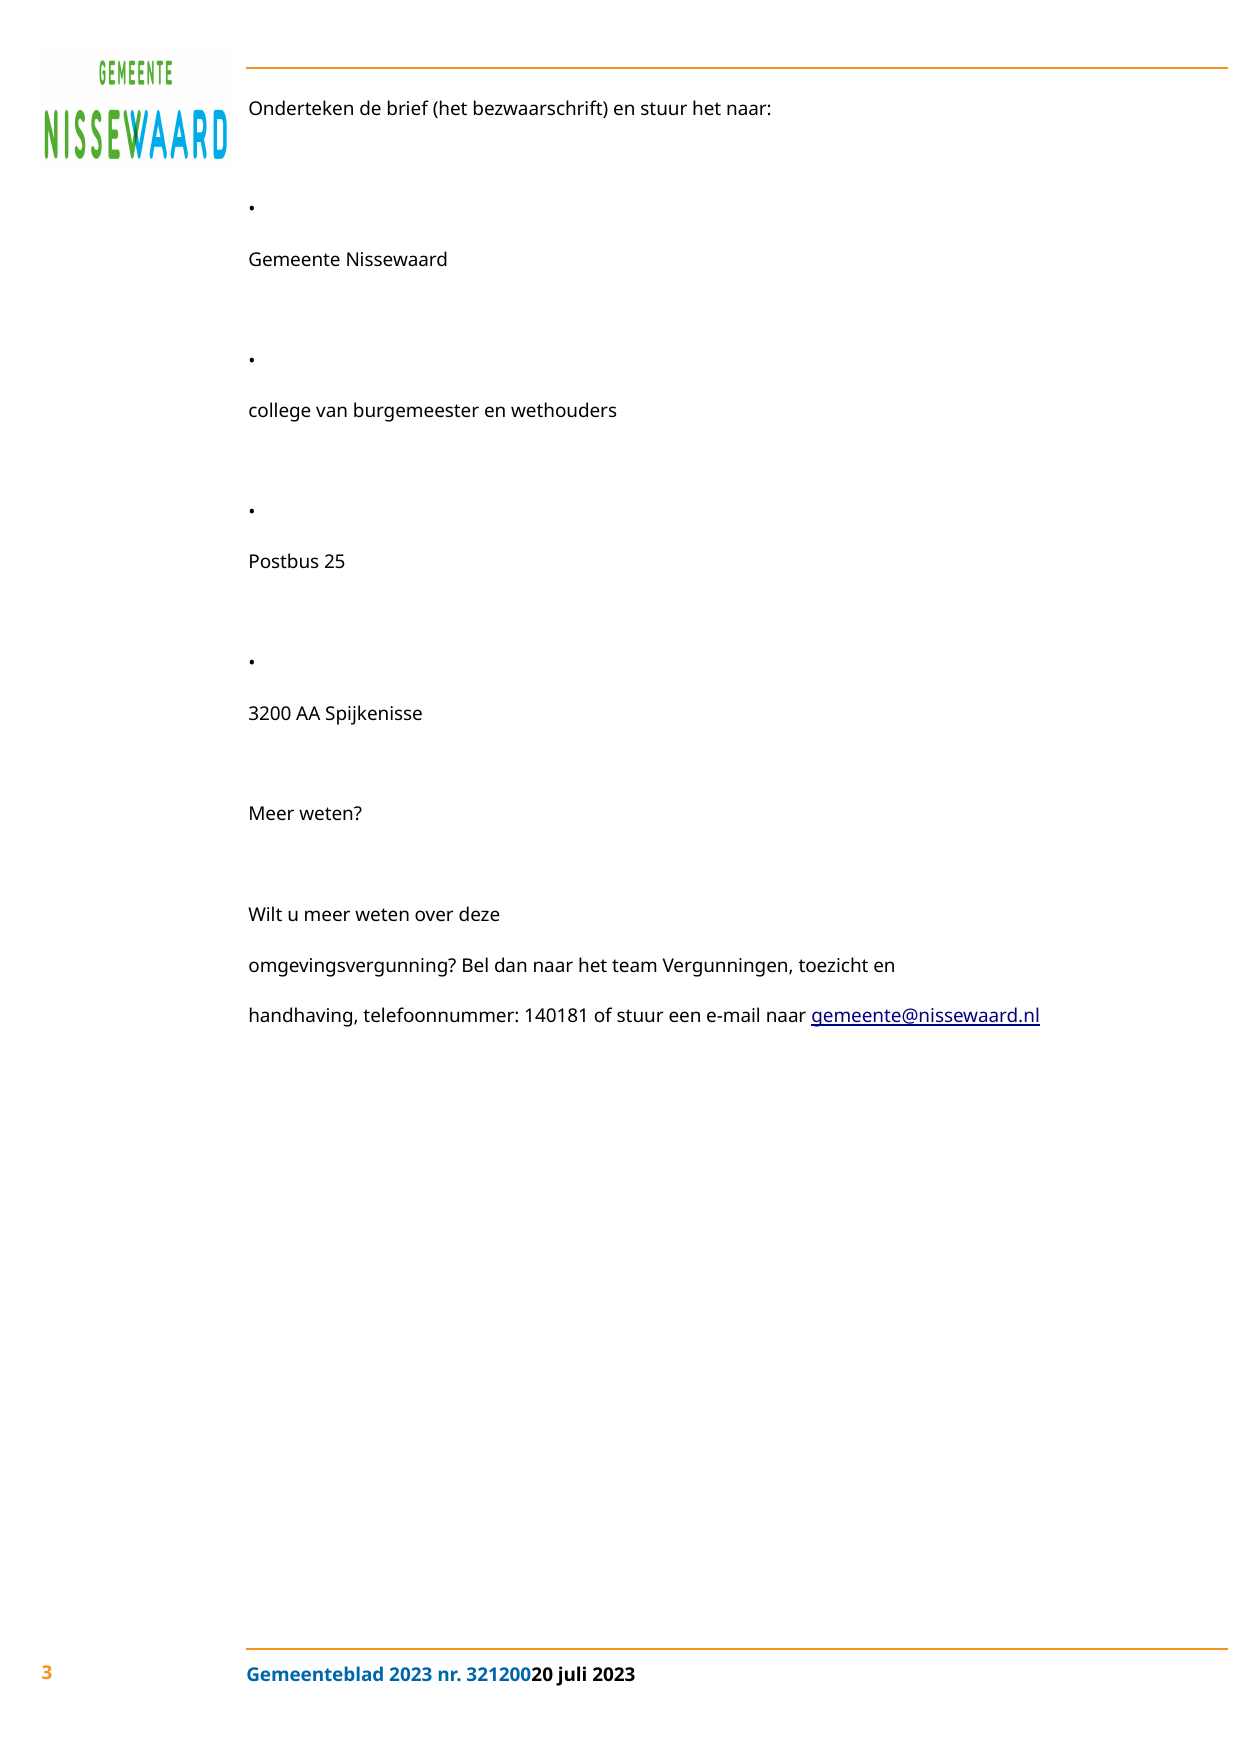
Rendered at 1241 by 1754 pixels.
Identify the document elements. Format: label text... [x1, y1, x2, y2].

text • [248, 347, 1152, 373]
text Postbus 25 [248, 548, 1152, 574]
text omgevingsvergunning? Bel dan naar het team Vergunningen, toezicht en [248, 952, 1152, 978]
text • [248, 196, 1152, 221]
text • [248, 649, 1152, 675]
text Meer weten? [248, 801, 1152, 826]
text handhaving, telefoonnummer: 140181 of stuur een e-mail naar gemeente@nissewaard.nl [248, 1002, 1152, 1028]
text Onderteken de brief (het bezwaarschrift) en stuur het naar: [248, 95, 1152, 121]
text college van burgemeester en wethouders [248, 397, 1152, 423]
text 3200 AA Spijkenisse [248, 700, 1152, 726]
text • [248, 498, 1152, 524]
text Gemeente Nissewaard [248, 246, 1152, 272]
text Wilt u meer weten over deze [248, 901, 1152, 927]
picture [41, 47, 231, 172]
